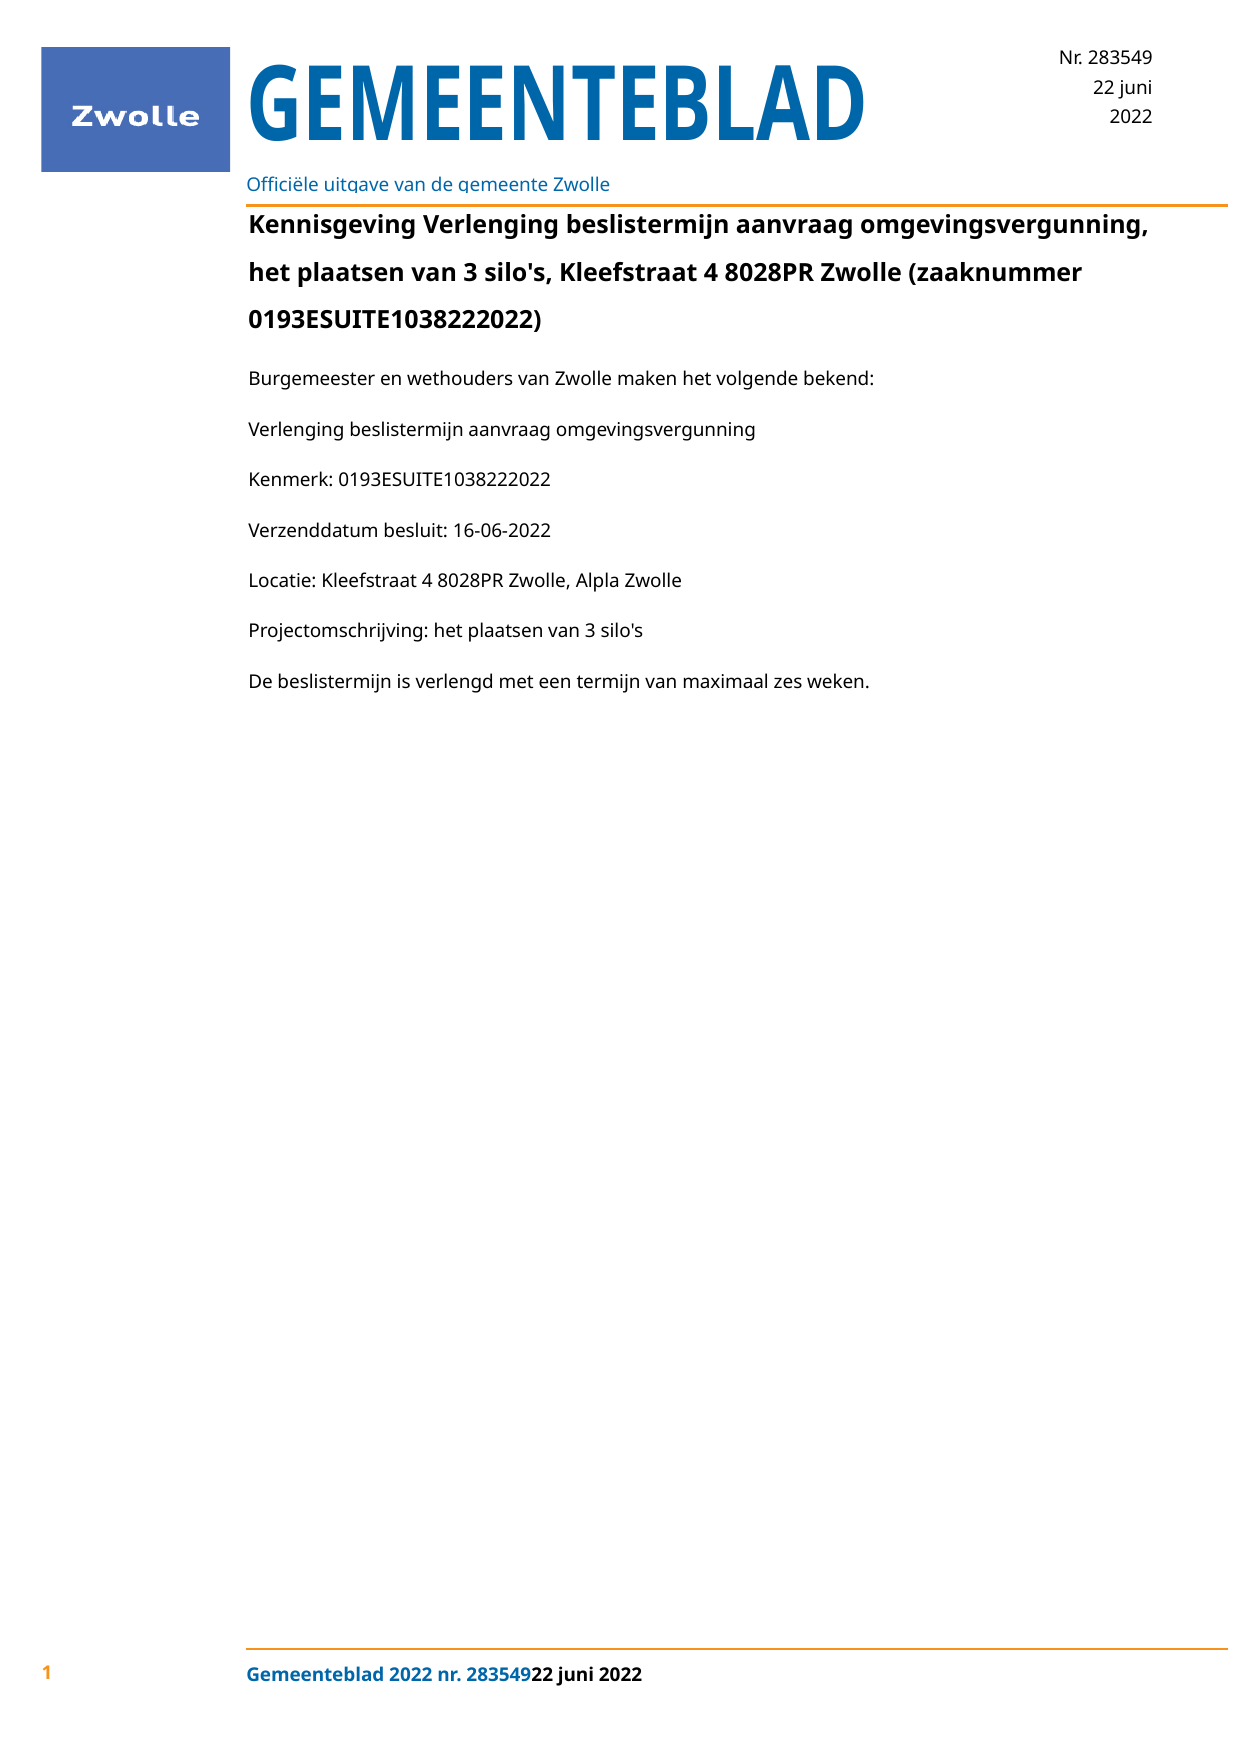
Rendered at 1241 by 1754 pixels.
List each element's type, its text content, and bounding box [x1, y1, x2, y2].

text De beslistermijn is verlengd met een termijn van maximaal zes weken. [248, 668, 1152, 694]
text Verzenddatum besluit: 16-06-2022 [248, 517, 1152, 542]
text Burgemeester en wethouders van Zwolle maken het volgende bekend: [248, 366, 1152, 391]
text Kenmerk: 0193ESUITE1038222022 [248, 466, 1152, 492]
text Locatie: Kleefstraat 4 8028PR Zwolle, Alpla Zwolle [248, 567, 1152, 593]
picture [41, 47, 231, 172]
text Projectomschrijving: het plaatsen van 3 silo's [248, 618, 1152, 643]
text Verlenging beslistermijn aanvraag omgevingsvergunning [248, 416, 1152, 442]
text Kennisgeving Verlenging beslistermijn aanvraag omgevingsvergunning, het plaatsen van 3 silo's, Kleefstraat 4 8028PR Zwolle (zaaknummer 0193ESUITE1038222022) [248, 207, 1152, 336]
